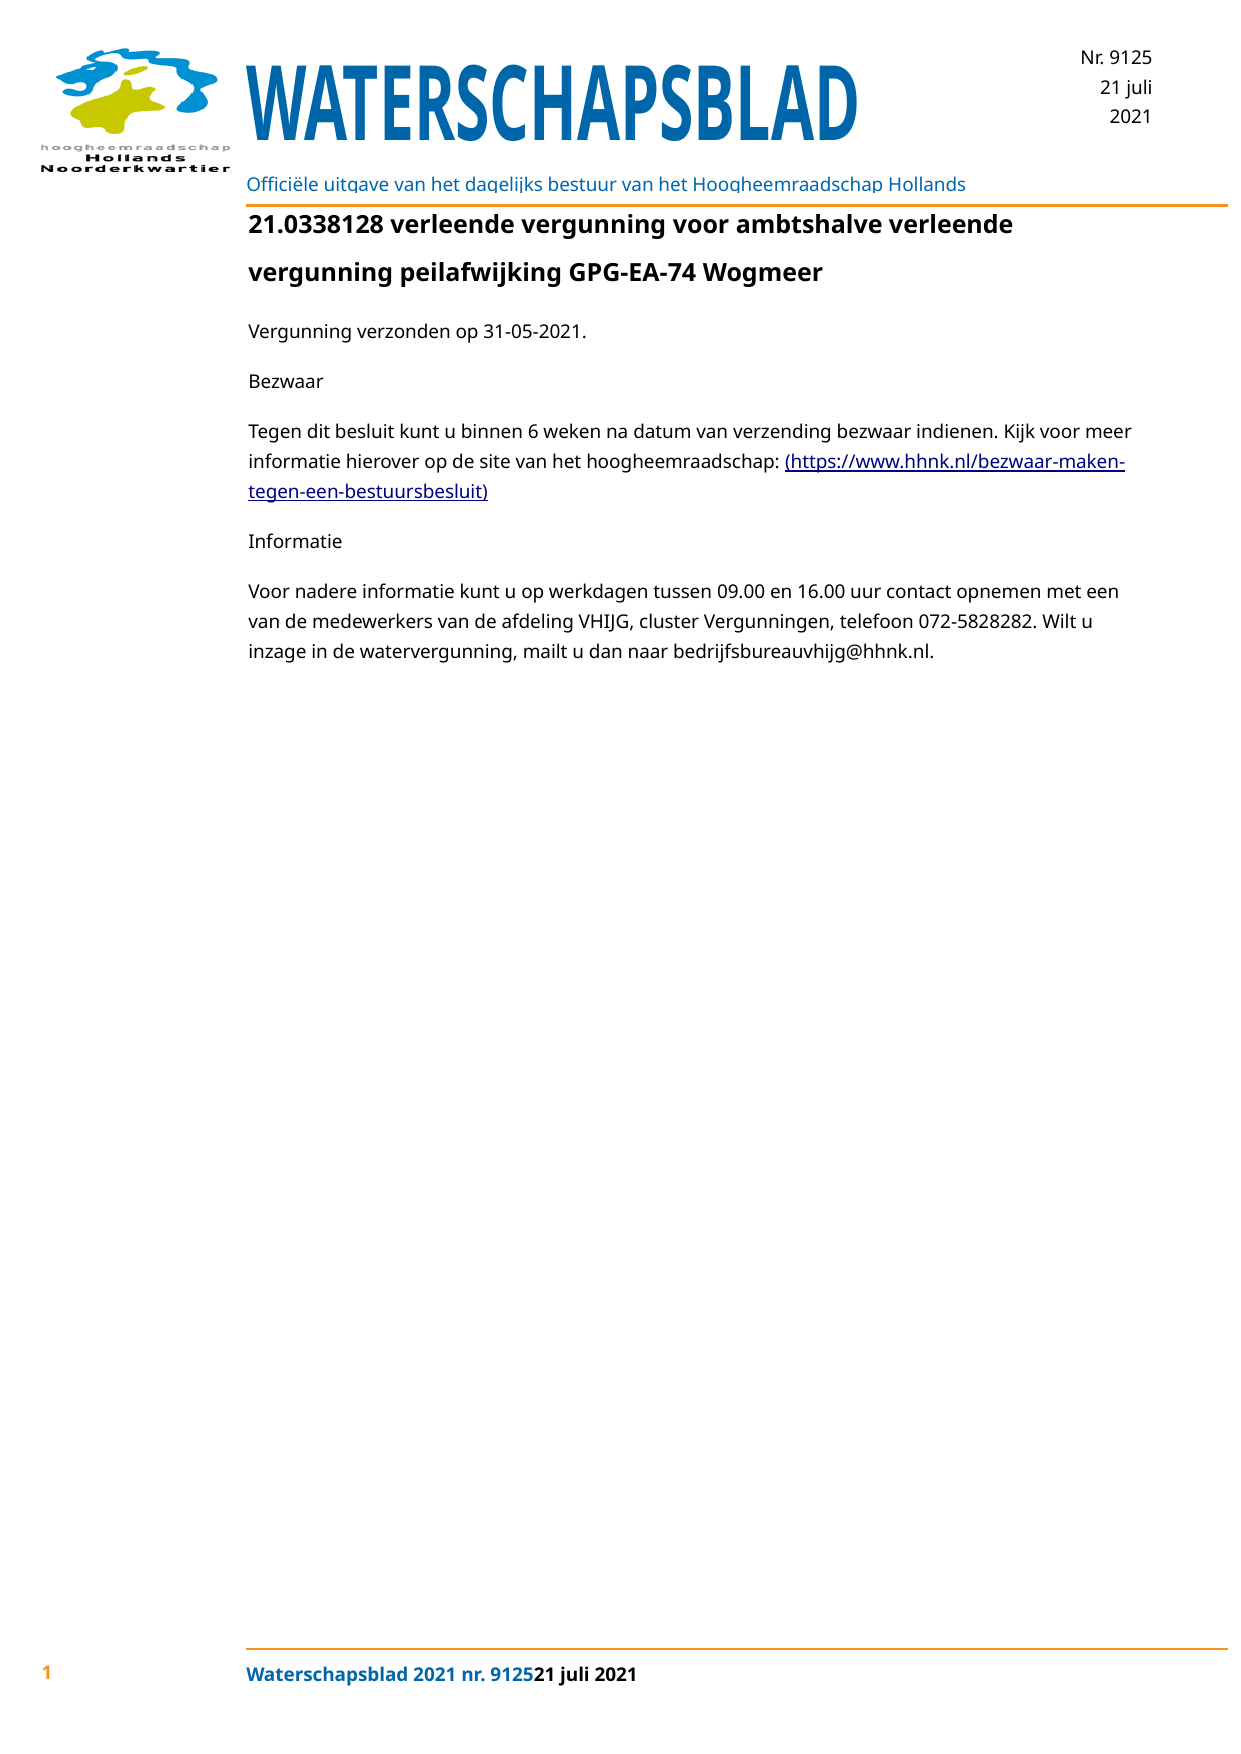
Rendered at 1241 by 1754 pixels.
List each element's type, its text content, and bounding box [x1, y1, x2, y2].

text Bezwaar [248, 368, 1152, 394]
text 21.0338128 verleende vergunning voor ambtshalve verleende vergunning peilafwijking GPG-EA-74 Wogmeer [248, 207, 1152, 288]
text Tegen dit besluit kunt u binnen 6 weken na datum van verzending bezwaar indienen. Kijk voor meer informatie hierover op de site van het hoogheemraadschap: (https://www.hhnk.nl/bezwaar-maken-tegen-een-bestuursbesluit) [248, 419, 1152, 504]
text Informatie [248, 528, 1152, 554]
picture [41, 47, 231, 172]
text Voor nadere informatie kunt u op werkdagen tussen 09.00 en 16.00 uur contact opnemen met een van de medewerkers van de afdeling VHIJG, cluster Vergunningen, telefoon 072-5828282. Wilt u inzage in de watervergunning, mailt u dan naar bedrijfsbureauvhijg@hhnk.nl. [248, 579, 1152, 664]
text Vergunning verzonden op 31-05-2021. [248, 318, 1152, 344]
